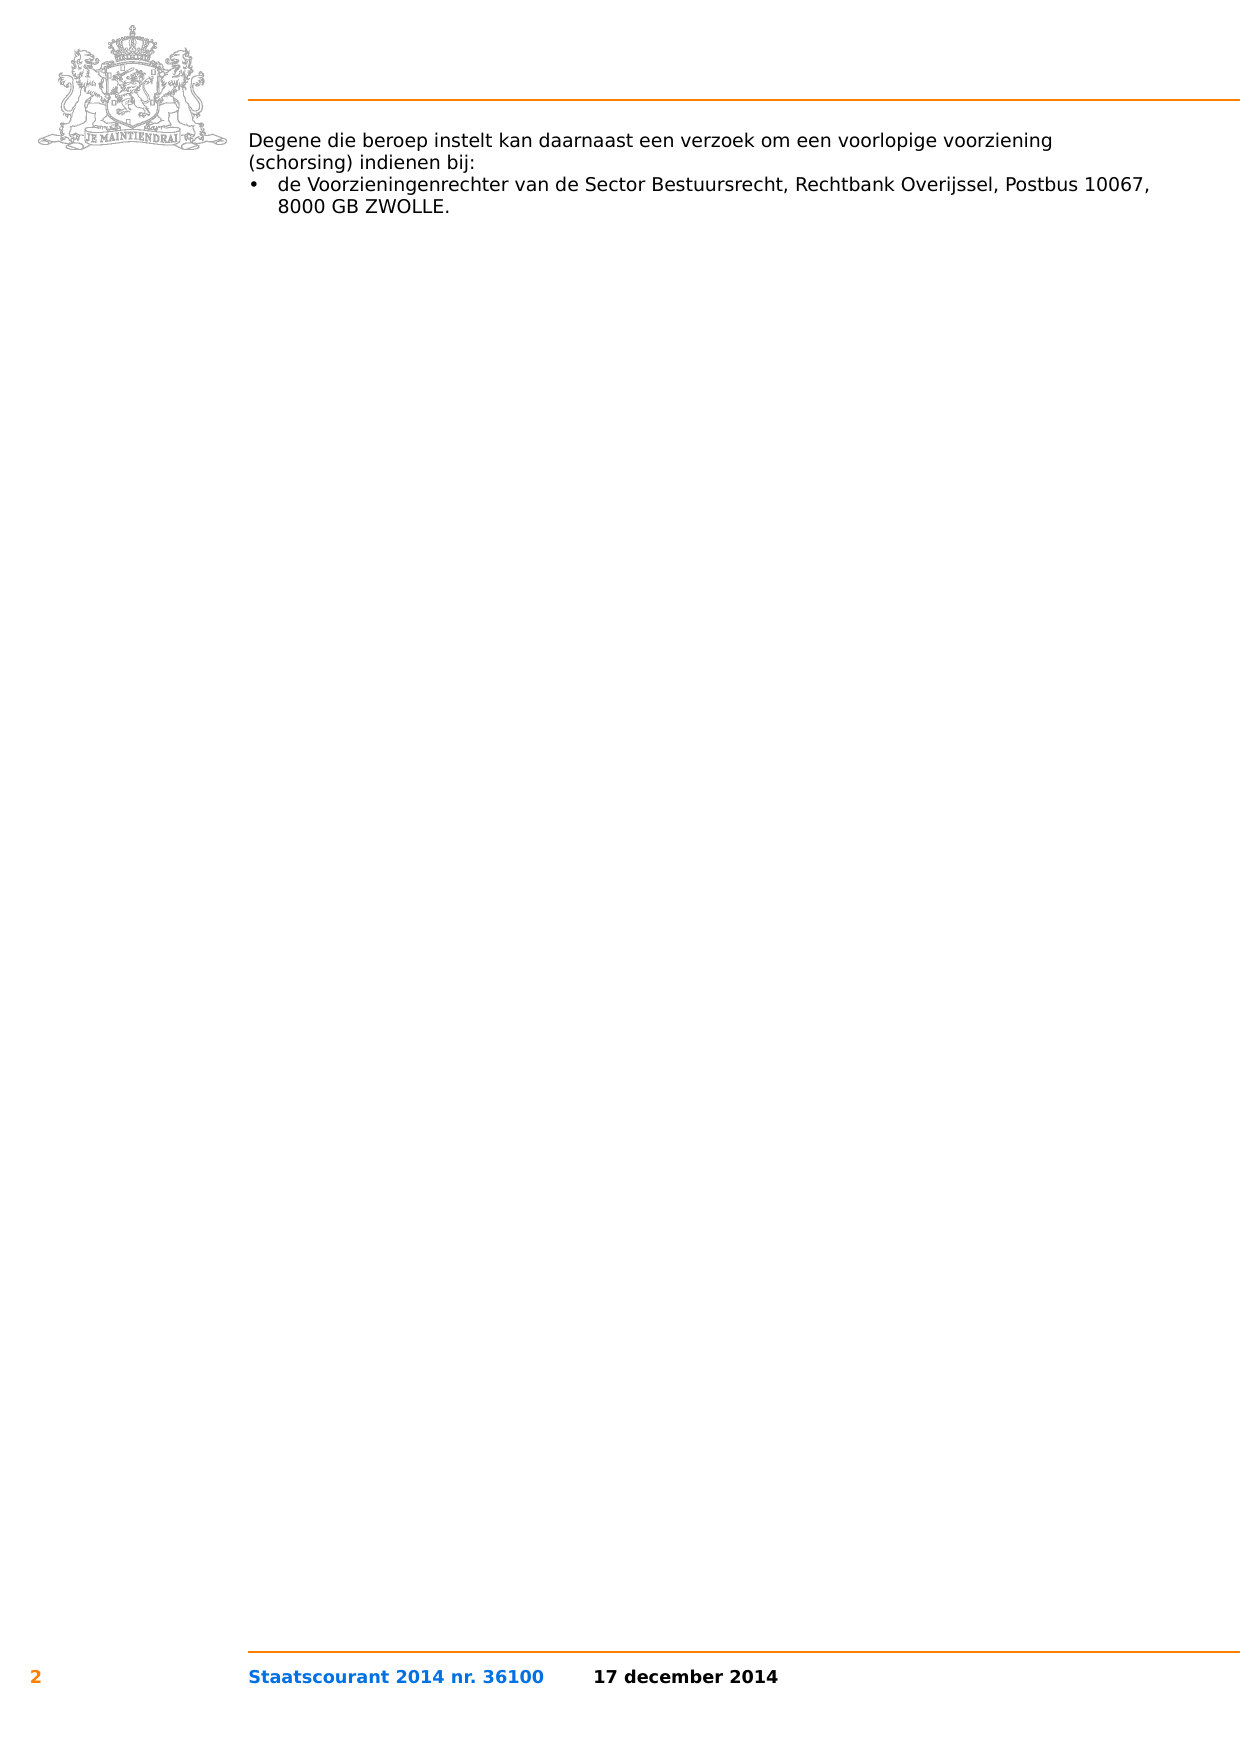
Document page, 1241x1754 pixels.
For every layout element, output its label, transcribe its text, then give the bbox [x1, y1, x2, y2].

picture [38, 25, 227, 150]
text • de Voorzieningenrechter van de Sector Bestuursrecht, Rechtbank Overijssel, Postbus 10067, 8000 GB ZWOLLE. [248, 174, 1163, 218]
text Degene die beroep instelt kan daarnaast een verzoek om een voorlopige voorziening (schorsing) indienen bij: [248, 130, 1163, 174]
